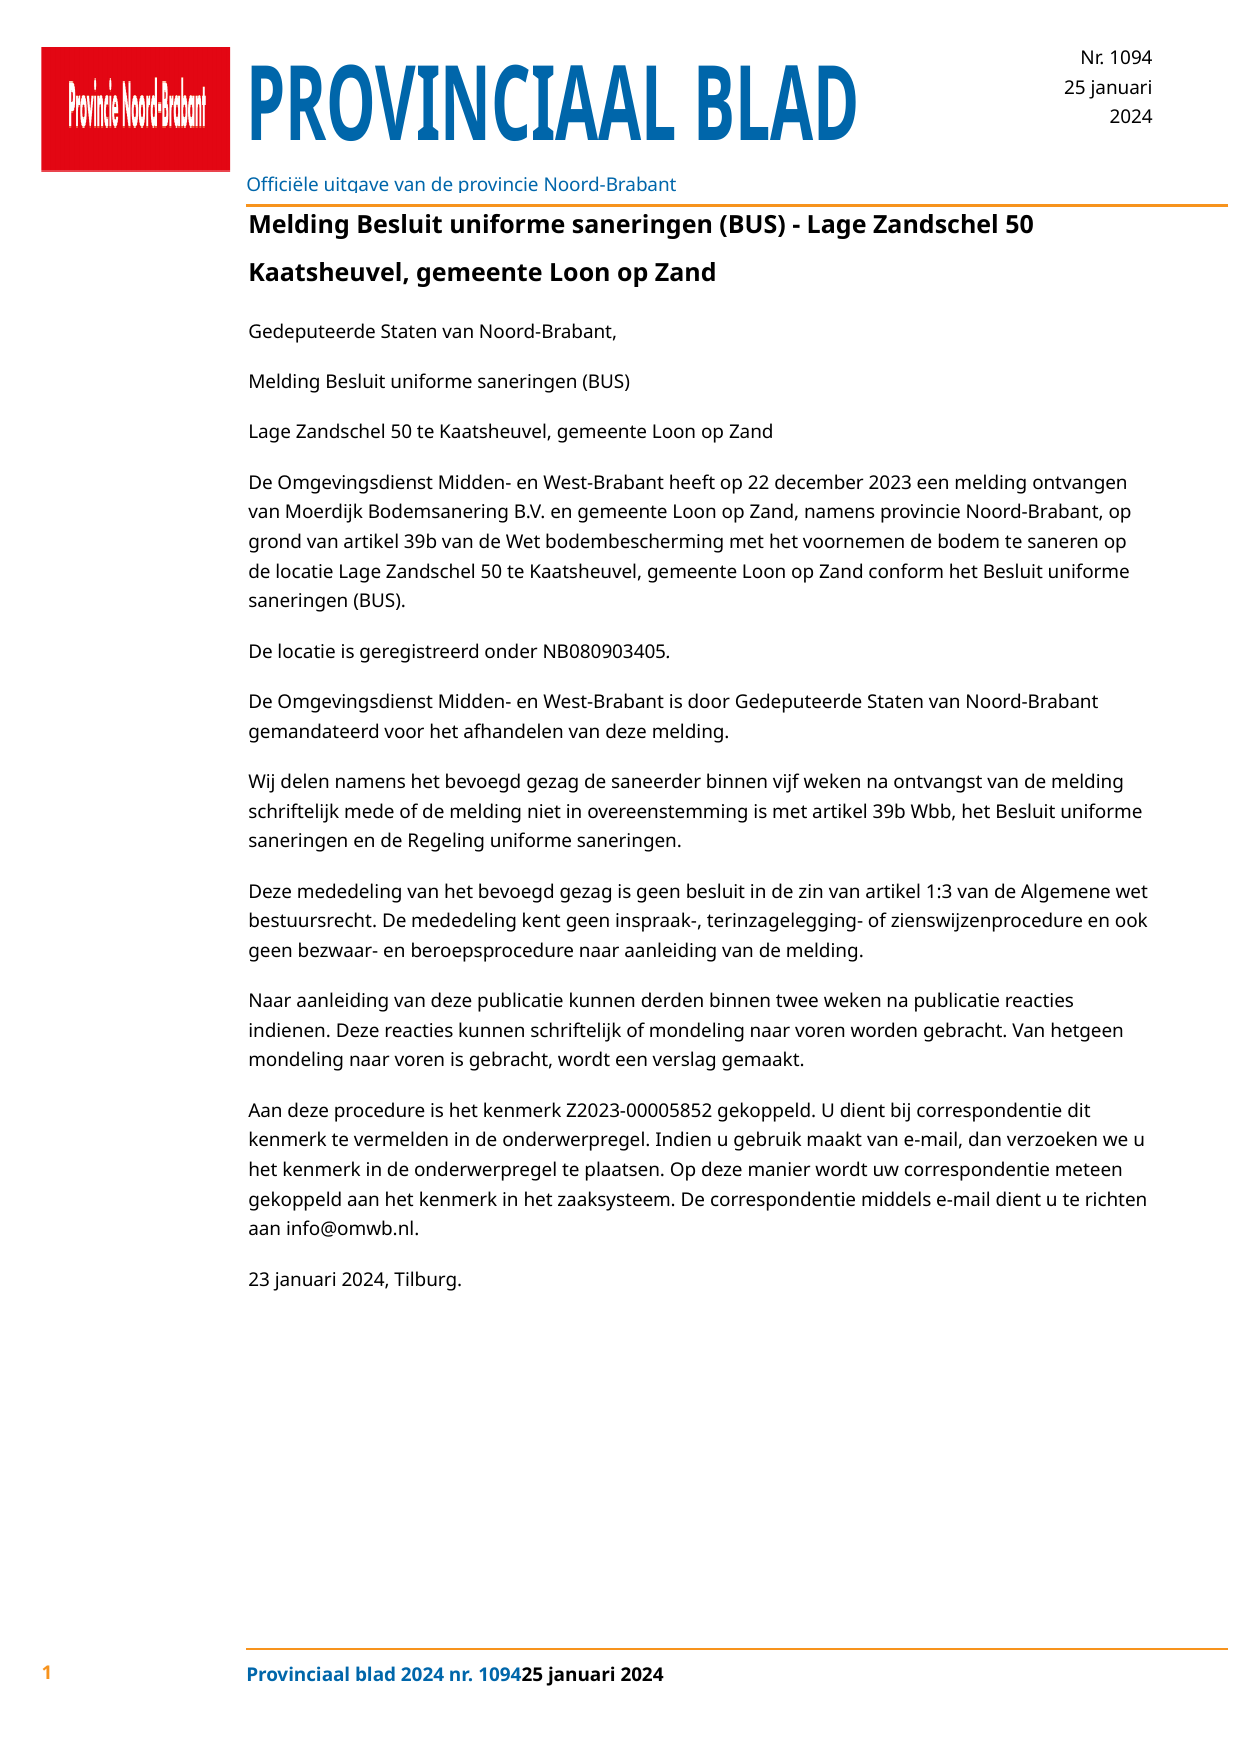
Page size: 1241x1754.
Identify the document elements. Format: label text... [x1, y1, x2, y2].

text Gedeputeerde Staten van Noord-Brabant, [248, 318, 1152, 344]
text 23 januari 2024, Tilburg. [248, 1266, 1152, 1292]
text Melding Besluit uniforme saneringen (BUS) - Lage Zandschel 50 Kaatsheuvel, gemeente Loon op Zand [248, 207, 1152, 288]
text Deze mededeling van het bevoegd gezag is geen besluit in de zin van artikel 1:3 van de Algemene wet bestuursrecht. De mededeling kent geen inspraak-, terinzagelegging- of zienswijzenprocedure en ook geen bezwaar- en beroepsprocedure naar aanleiding van de melding. [248, 878, 1152, 963]
text Aan deze procedure is het kenmerk Z2023-00005852 gekoppeld. U dient bij correspondentie dit kenmerk te vermelden in de onderwerpregel. Indien u gebruik maakt van e-mail, dan verzoeken we u het kenmerk in de onderwerpregel te plaatsen. Op deze manier wordt uw correspondentie meteen gekoppeld aan het kenmerk in het zaaksysteem. De correspondentie middels e-mail dient u te richten aan info@omwb.nl. [248, 1097, 1152, 1241]
picture [41, 47, 231, 172]
text Wij delen namens het bevoegd gezag de saneerder binnen vijf weken na ontvangst van de melding schriftelijk mede of de melding niet in overeenstemming is met artikel 39b Wbb, het Besluit uniforme saneringen en de Regeling uniforme saneringen. [248, 768, 1152, 853]
text Naar aanleiding van deze publicatie kunnen derden binnen twee weken na publicatie reacties indienen. Deze reacties kunnen schriftelijk of mondeling naar voren worden gebracht. Van hetgeen mondeling naar voren is gebracht, wordt een verslag gemaakt. [248, 987, 1152, 1072]
text De Omgevingsdienst Midden- en West-Brabant heeft op 22 december 2023 een melding ontvangen van Moerdijk Bodemsanering B.V. en gemeente Loon op Zand, namens provincie Noord-Brabant, op grond van artikel 39b van de Wet bodembescherming met het voornemen de bodem te saneren op de locatie Lage Zandschel 50 te Kaatsheuvel, gemeente Loon op Zand conform het Besluit uniforme saneringen (BUS). [248, 469, 1152, 613]
text Lage Zandschel 50 te Kaatsheuvel, gemeente Loon op Zand [248, 419, 1152, 444]
text De locatie is geregistreerd onder NB080903405. [248, 638, 1152, 664]
text Melding Besluit uniforme saneringen (BUS) [248, 368, 1152, 394]
text De Omgevingsdienst Midden- en West-Brabant is door Gedeputeerde Staten van Noord-Brabant gemandateerd voor het afhandelen van deze melding. [248, 688, 1152, 744]
